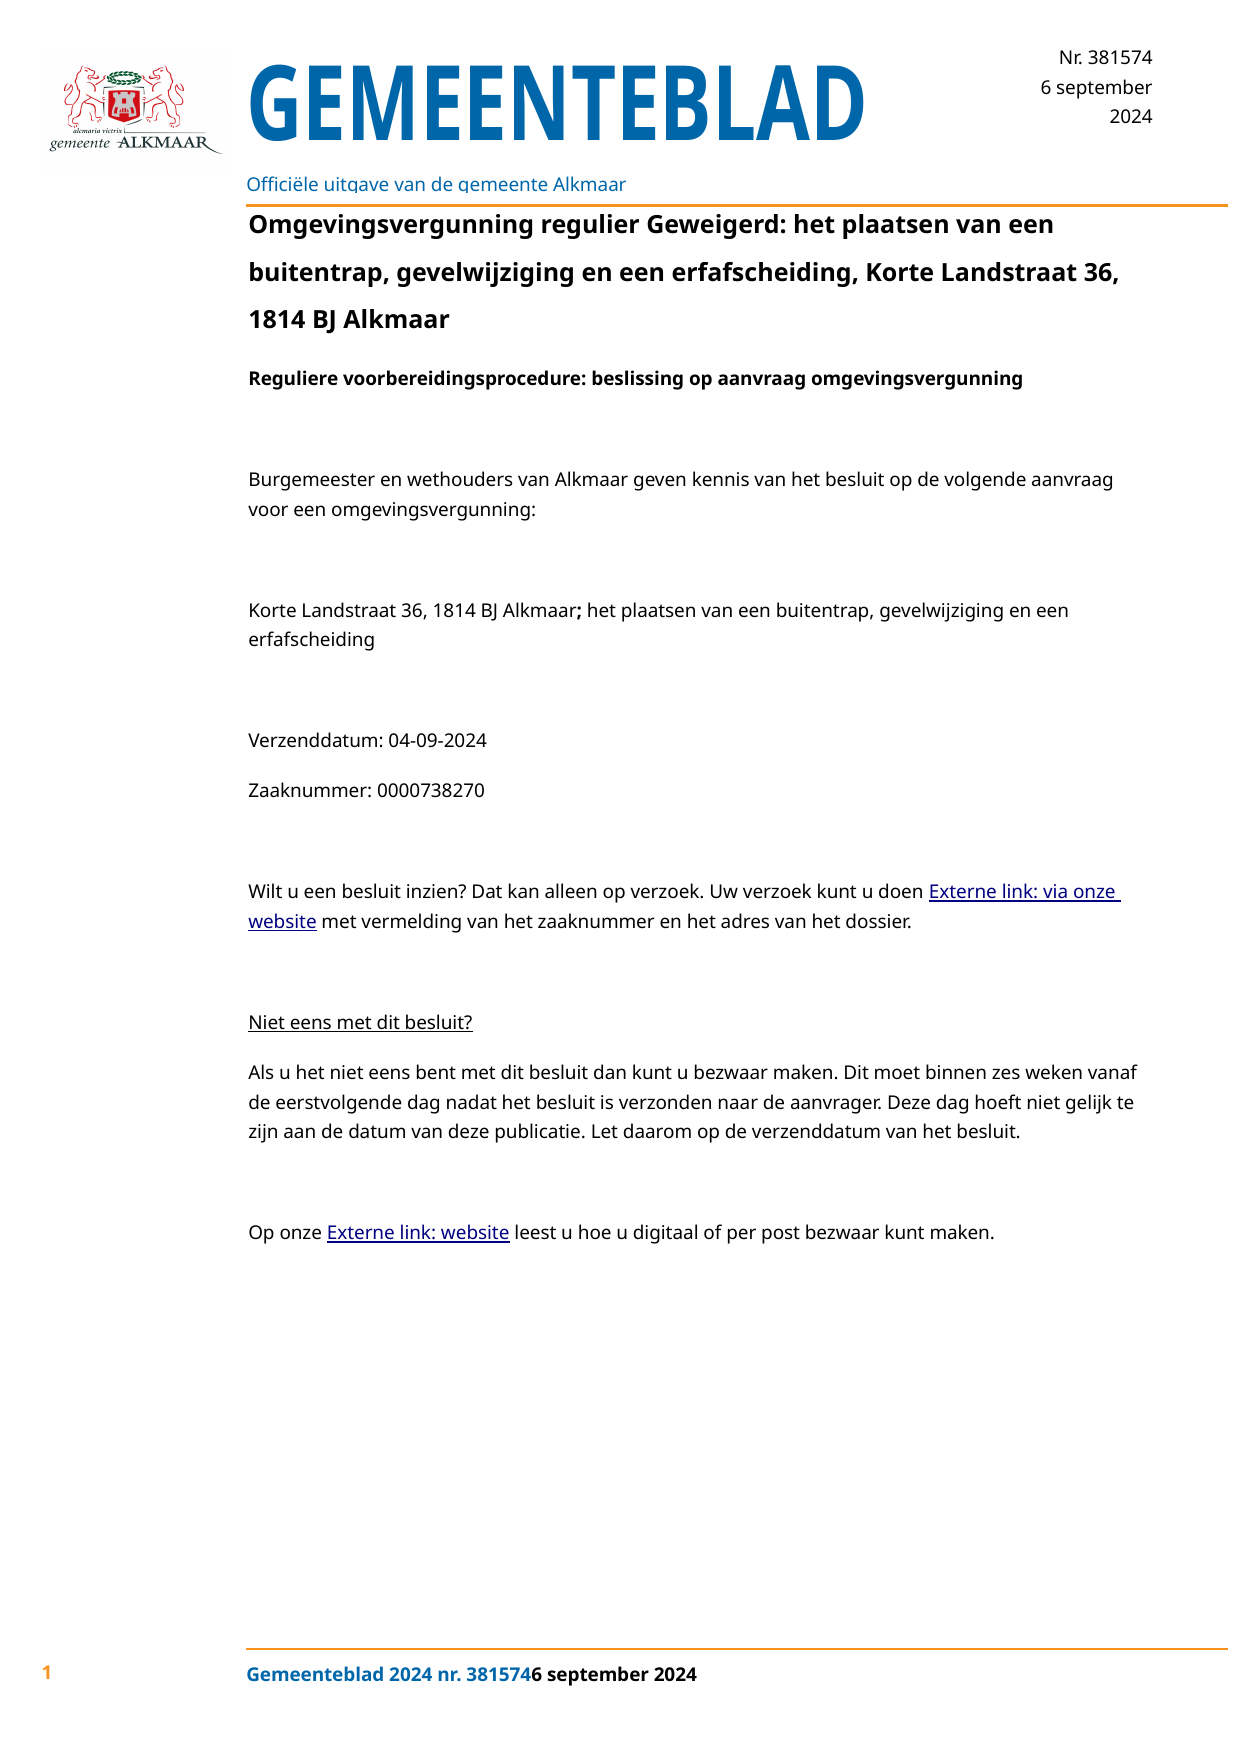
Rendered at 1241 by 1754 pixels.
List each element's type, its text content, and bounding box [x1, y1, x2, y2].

text Als u het niet eens bent met dit besluit dan kunt u bezwaar maken. Dit moet binnen zes weken vanaf de eerstvolgende dag nadat het besluit is verzonden naar de aanvrager. Deze dag hoeft niet gelijk te zijn aan de datum van deze publicatie. Let daarom op de verzenddatum van het besluit. [248, 1059, 1152, 1144]
text Op onze Externe link: website leest u hoe u digitaal of per post bezwaar kunt maken. [248, 1219, 1152, 1245]
text Niet eens met dit besluit? [248, 1009, 1152, 1034]
text Korte Landstraat 36, 1814 BJ Alkmaar; het plaatsen van een buitentrap, gevelwijziging en een erfafscheiding [248, 597, 1152, 652]
text Burgemeester en wethouders van Alkmaar geven kennis van het besluit op de volgende aanvraag voor een omgevingsvergunning: [248, 466, 1152, 522]
text Reguliere voorbereidingsprocedure: beslissing op aanvraag omgevingsvergunning [248, 366, 1152, 391]
text Omgevingsvergunning regulier Geweigerd: het plaatsen van een buitentrap, gevelwijziging en een erfafscheiding, Korte Landstraat 36, 1814 BJ Alkmaar [248, 207, 1152, 336]
text Wilt u een besluit inzien? Dat kan alleen op verzoek. Uw verzoek kunt u doen Externe link: via onze website met vermelding van het zaaknummer en het adres van het dossier. [248, 878, 1152, 934]
text Zaaknummer: 0000738270 [248, 778, 1152, 803]
text Verzenddatum: 04-09-2024 [248, 727, 1152, 753]
picture [41, 47, 231, 172]
